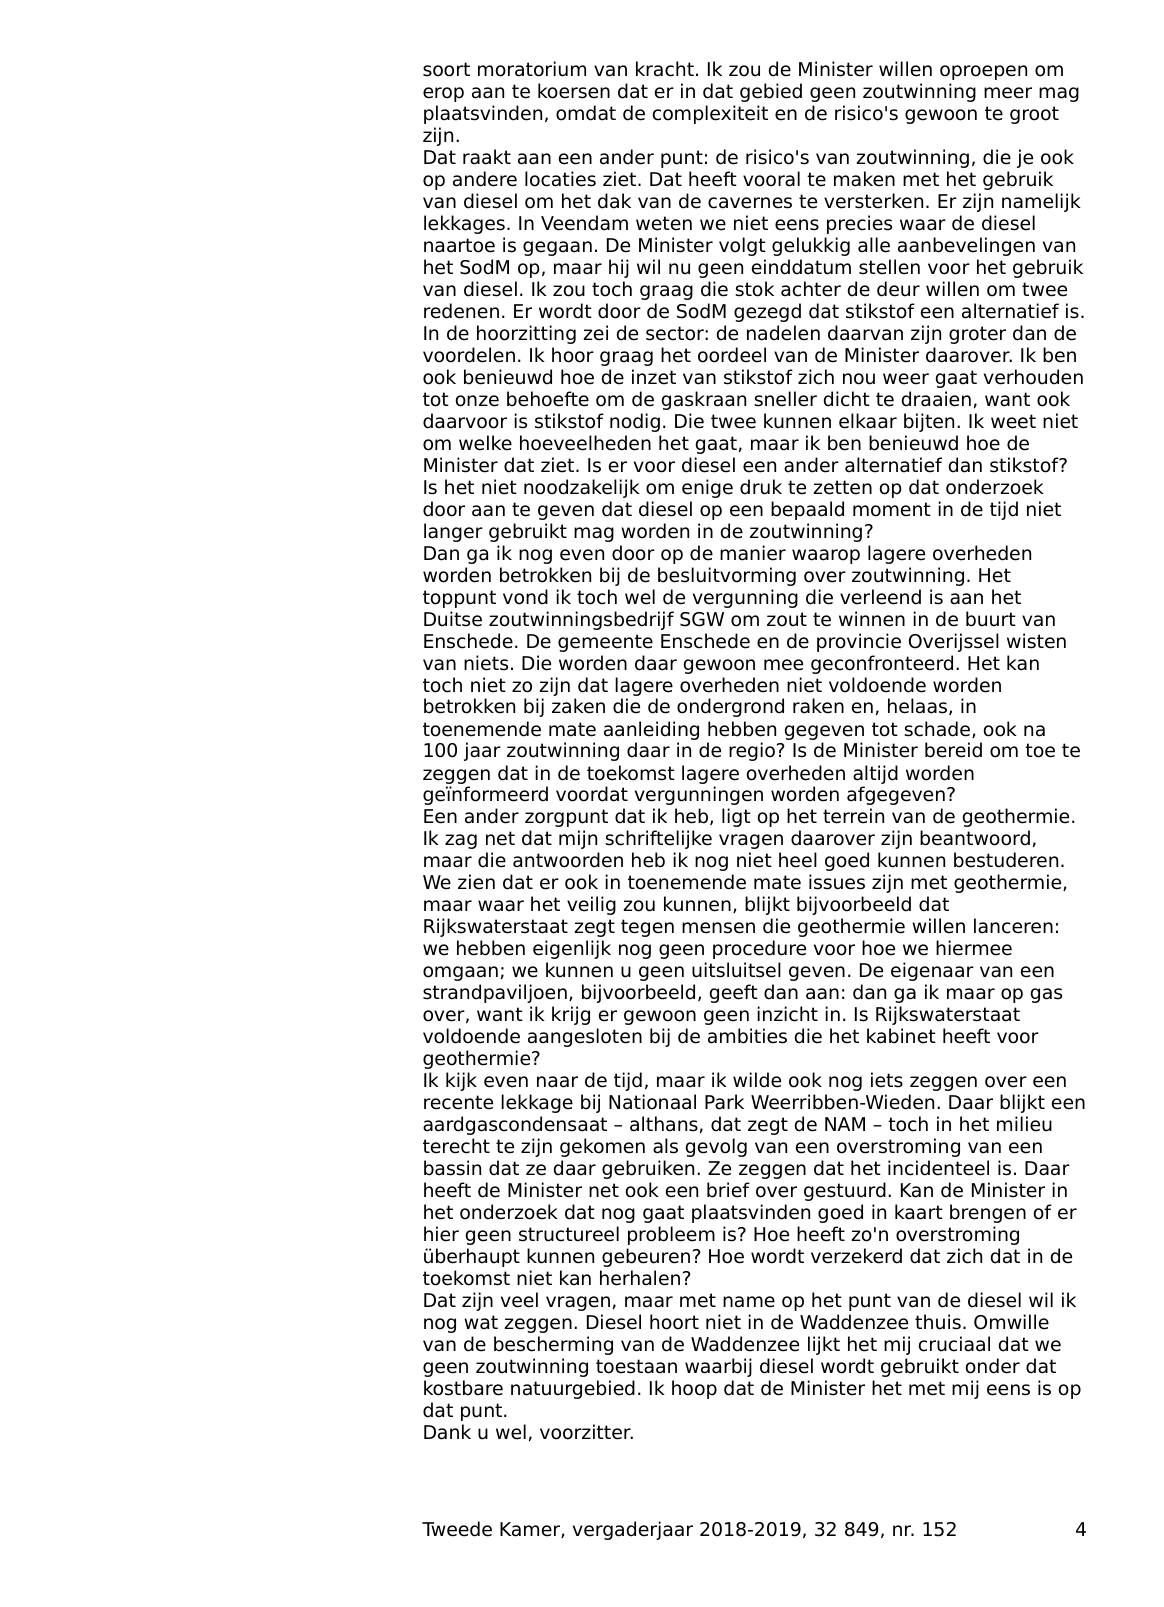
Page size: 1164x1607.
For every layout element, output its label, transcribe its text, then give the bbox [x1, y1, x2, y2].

text Dat zijn veel vragen, maar met name op het punt van de diesel wil ik nog wat zeggen. Diesel hoort niet in de Waddenzee thuis. Omwille van de bescherming van de Waddenzee lijkt het mij cruciaal dat we geen zoutwinning toestaan waarbij diesel wordt gebruikt onder dat kostbare natuurgebied. Ik hoop dat de Minister het met mij eens is op dat punt. [422, 1290, 1087, 1422]
text soort moratorium van kracht. Ik zou de Minister willen oproepen om erop aan te koersen dat er in dat gebied geen zoutwinning meer mag plaatsvinden, omdat de complexiteit en de risico's gewoon te groot zijn. [422, 59, 1087, 147]
text Een ander zorgpunt dat ik heb, ligt op het terrein van de geothermie. Ik zag net dat mijn schriftelijke vragen daarover zijn beantwoord, maar die antwoorden heb ik nog niet heel goed kunnen bestuderen. We zien dat er ook in toenemende mate issues zijn met geothermie, maar waar het veilig zou kunnen, blijkt bijvoorbeeld dat Rijkswaterstaat zegt tegen mensen die geothermie willen lanceren: we hebben eigenlijk nog geen procedure voor hoe we hiermee omgaan; we kunnen u geen uitsluitsel geven. De eigenaar van een strandpaviljoen, bijvoorbeeld, geeft dan aan: dan ga ik maar op gas over, want ik krijg er gewoon geen inzicht in. Is Rijkswaterstaat voldoende aangesloten bij de ambities die het kabinet heeft voor geothermie? [422, 806, 1087, 1070]
text Dank u wel, voorzitter. [422, 1422, 1087, 1444]
text Dat raakt aan een ander punt: de risico's van zoutwinning, die je ook op andere locaties ziet. Dat heeft vooral te maken met het gebruik van diesel om het dak van de cavernes te versterken. Er zijn namelijk lekkages. In Veendam weten we niet eens precies waar de diesel naartoe is gegaan. De Minister volgt gelukkig alle aanbevelingen van het SodM op, maar hij wil nu geen einddatum stellen voor het gebruik van diesel. Ik zou toch graag die stok achter de deur willen om twee redenen. Er wordt door de SodM gezegd dat stikstof een alternatief is. In de hoorzitting zei de sector: de nadelen daarvan zijn groter dan de voordelen. Ik hoor graag het oordeel van de Minister daarover. Ik ben ook benieuwd hoe de inzet van stikstof zich nou weer gaat verhouden tot onze behoefte om de gaskraan sneller dicht te draaien, want ook daarvoor is stikstof nodig. Die twee kunnen elkaar bijten. Ik weet niet om welke hoeveelheden het gaat, maar ik ben benieuwd hoe de Minister dat ziet. Is er voor diesel een ander alternatief dan stikstof? Is het niet noodzakelijk om enige druk te zetten op dat onderzoek door aan te geven dat diesel op een bepaald moment in de tijd niet langer gebruikt mag worden in de zoutwinning? [422, 147, 1087, 543]
text Ik kijk even naar de tijd, maar ik wilde ook nog iets zeggen over een recente lekkage bij Nationaal Park Weerribben-Wieden. Daar blijkt een aardgascondensaat – althans, dat zegt de NAM – toch in het milieu terecht te zijn gekomen als gevolg van een overstroming van een bassin dat ze daar gebruiken. Ze zeggen dat het incidenteel is. Daar heeft de Minister net ook een brief over gestuurd. Kan de Minister in het onderzoek dat nog gaat plaatsvinden goed in kaart brengen of er hier geen structureel probleem is? Hoe heeft zo'n overstroming überhaupt kunnen gebeuren? Hoe wordt verzekerd dat zich dat in de toekomst niet kan herhalen? [422, 1070, 1087, 1290]
text Dan ga ik nog even door op de manier waarop lagere overheden worden betrokken bij de besluitvorming over zoutwinning. Het toppunt vond ik toch wel de vergunning die verleend is aan het Duitse zoutwinningsbedrijf SGW om zout te winnen in de buurt van Enschede. De gemeente Enschede en de provincie Overijssel wisten van niets. Die worden daar gewoon mee geconfronteerd. Het kan toch niet zo zijn dat lagere overheden niet voldoende worden betrokken bij zaken die de ondergrond raken en, helaas, in toenemende mate aanleiding hebben gegeven tot schade, ook na 100 jaar zoutwinning daar in de regio? Is de Minister bereid om toe te zeggen dat in de toekomst lagere overheden altijd worden geïnformeerd voordat vergunningen worden afgegeven? [422, 543, 1087, 806]
